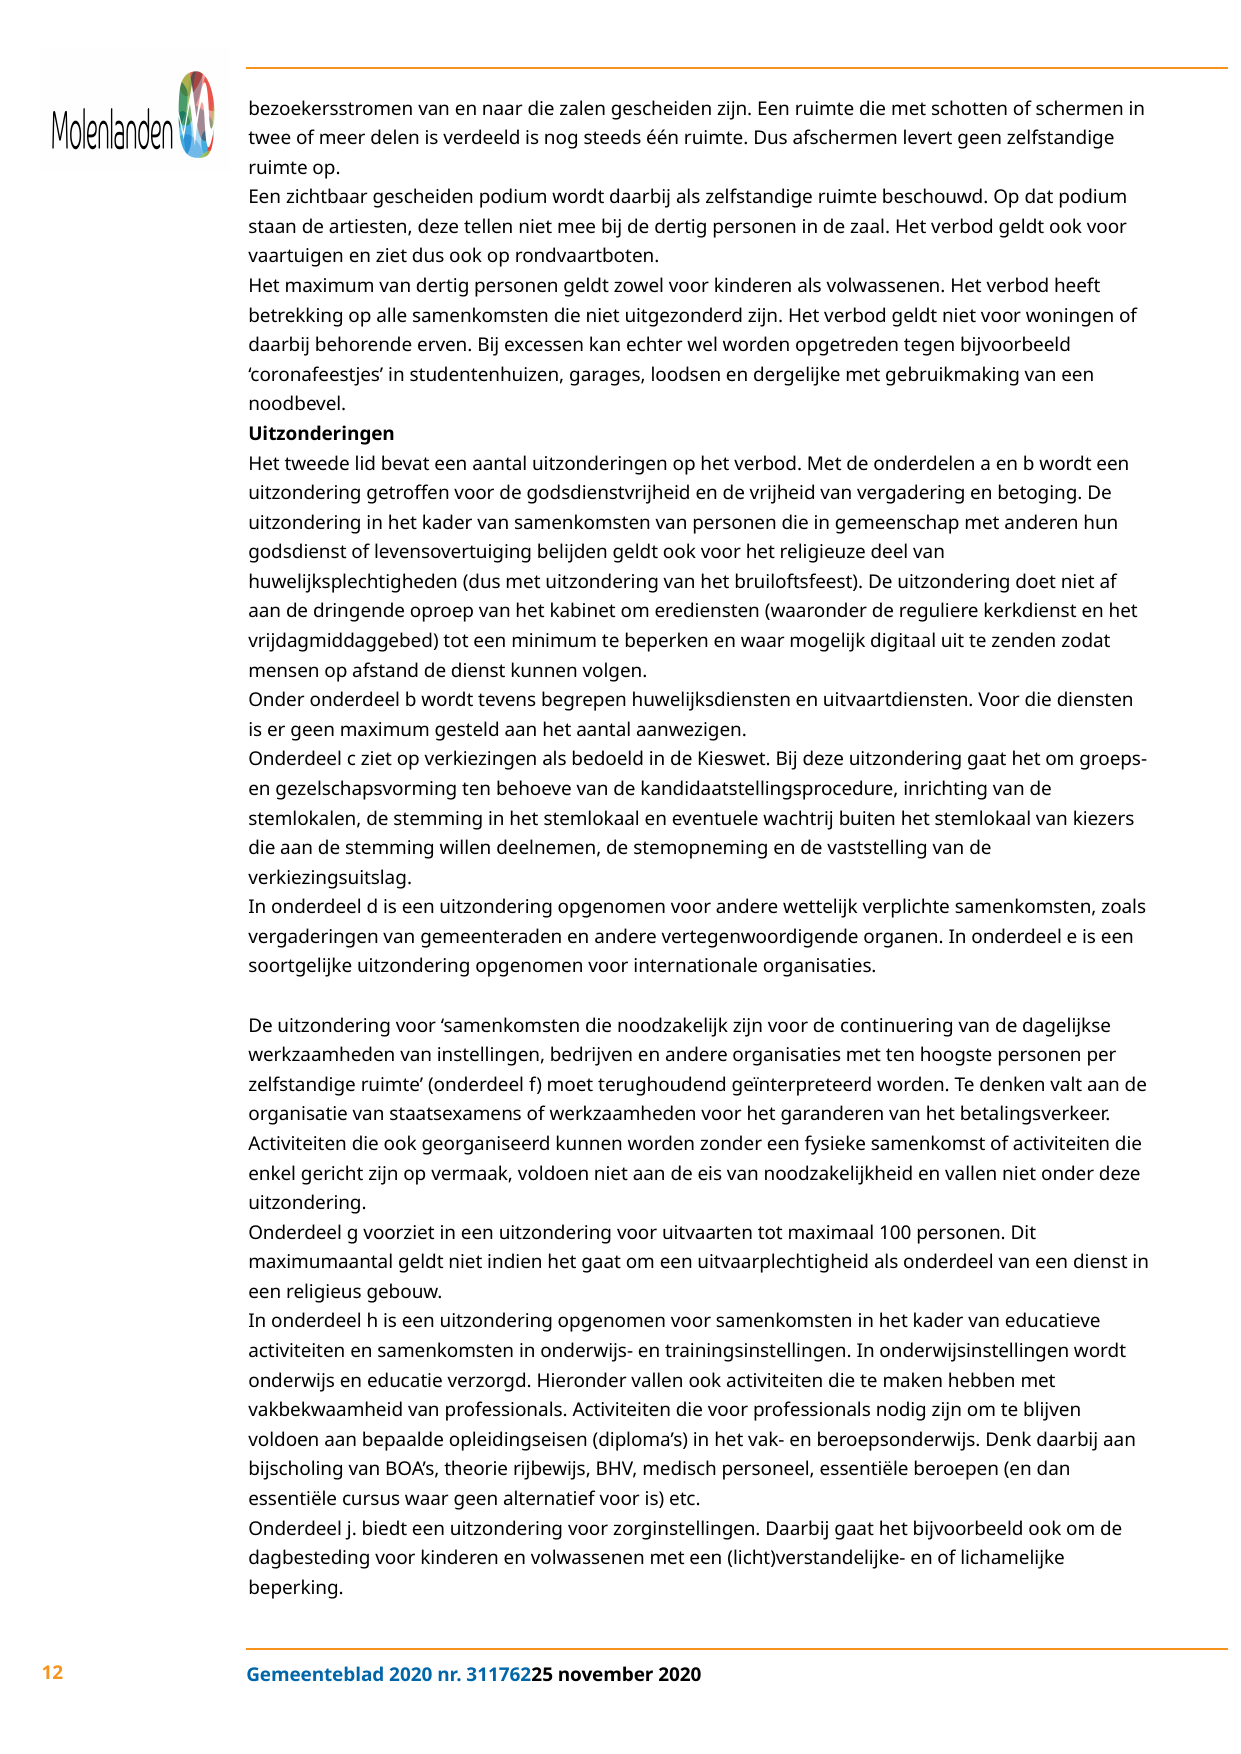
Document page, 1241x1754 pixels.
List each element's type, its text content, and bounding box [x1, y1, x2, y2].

text bezoekersstromen van en naar die zalen gescheiden zijn. Een ruimte die met schotten of schermen in twee of meer delen is verdeeld is nog steeds één ruimte. Dus afschermen levert geen zelfstandige ruimte op. [248, 95, 1152, 180]
text Onderdeel j. biedt een uitzondering voor zorginstellingen. Daarbij gaat het bijvoorbeeld ook om de dagbesteding voor kinderen en volwassenen met een (licht)verstandelijke- en of lichamelijke beperking. [248, 1515, 1152, 1600]
text Het tweede lid bevat een aantal uitzonderingen op het verbod. Met de onderdelen a en b wordt een uitzondering getroffen voor de godsdienstvrijheid en de vrijheid van vergadering en betoging. De uitzondering in het kader van samenkomsten van personen die in gemeenschap met anderen hun godsdienst of levensovertuiging belijden geldt ook voor het religieuze deel van huwelijksplechtigheden (dus met uitzondering van het bruiloftsfeest). De uitzondering doet niet af aan de dringende oproep van het kabinet om erediensten (waaronder de reguliere kerkdienst en het vrijdagmiddaggebed) tot een minimum te beperken en waar mogelijk digitaal uit te zenden zodat mensen op afstand de dienst kunnen volgen. [248, 450, 1152, 683]
text Uitzonderingen [248, 420, 1152, 446]
text In onderdeel h is een uitzondering opgenomen voor samenkomsten in het kader van educatieve activiteiten en samenkomsten in onderwijs- en trainingsinstellingen. In onderwijsinstellingen wordt onderwijs en educatie verzorgd. Hieronder vallen ook activiteiten die te maken hebben met vakbekwaamheid van professionals. Activiteiten die voor professionals nodig zijn om te blijven voldoen aan bepaalde opleidingseisen (diploma’s) in het vak- en beroepsonderwijs. Denk daarbij aan bijscholing van BOA’s, theorie rijbewijs, BHV, medisch personeel, essentiële beroepen (en dan essentiële cursus waar geen alternatief voor is) etc. [248, 1308, 1152, 1511]
text De uitzondering voor ‘samenkomsten die noodzakelijk zijn voor de continuering van de dagelijkse werkzaamheden van instellingen, bedrijven en andere organisaties met ten hoogste personen per zelfstandige ruimte’ (onderdeel f) moet terughoudend geïnterpreteerd worden. Te denken valt aan de organisatie van staatsexamens of werkzaamheden voor het garanderen van het betalingsverkeer. Activiteiten die ook georganiseerd kunnen worden zonder een fysieke samenkomst of activiteiten die enkel gericht zijn op vermaak, voldoen niet aan de eis van noodzakelijkheid en vallen niet onder deze uitzondering. [248, 1012, 1152, 1215]
text Onderdeel g voorziet in een uitzondering voor uitvaarten tot maximaal 100 personen. Dit maximumaantal geldt niet indien het gaat om een uitvaarplechtigheid als onderdeel van een dienst in een religieus gebouw. [248, 1219, 1152, 1304]
text Een zichtbaar gescheiden podium wordt daarbij als zelfstandige ruimte beschouwd. Op dat podium staan de artiesten, deze tellen niet mee bij de dertig personen in de zaal. Het verbod geldt ook voor vaartuigen en ziet dus ook op rondvaartboten. [248, 183, 1152, 268]
text Onderdeel c ziet op verkiezingen als bedoeld in de Kieswet. Bij deze uitzondering gaat het om groeps- en gezelschapsvorming ten behoeve van de kandidaatstellingsprocedure, inrichting van de stemlokalen, de stemming in het stemlokaal en eventuele wachtrij buiten het stemlokaal van kiezers die aan de stemming willen deelnemen, de stemopneming en de vaststelling van de verkiezingsuitslag. [248, 746, 1152, 890]
picture [41, 47, 231, 172]
text In onderdeel d is een uitzondering opgenomen voor andere wettelijk verplichte samenkomsten, zoals vergaderingen van gemeenteraden en andere vertegenwoordigende organen. In onderdeel e is een soortgelijke uitzondering opgenomen voor internationale organisaties. [248, 893, 1152, 978]
text Het maximum van dertig personen geldt zowel voor kinderen als volwassenen. Het verbod heeft betrekking op alle samenkomsten die niet uitgezonderd zijn. Het verbod geldt niet voor woningen of daarbij behorende erven. Bij excessen kan echter wel worden opgetreden tegen bijvoorbeeld ‘coronafeestjes’ in studentenhuizen, garages, loodsen en dergelijke met gebruikmaking van een noodbevel. [248, 272, 1152, 416]
text Onder onderdeel b wordt tevens begrepen huwelijksdiensten en uitvaartdiensten. Voor die diensten is er geen maximum gesteld aan het aantal aanwezigen. [248, 686, 1152, 742]
